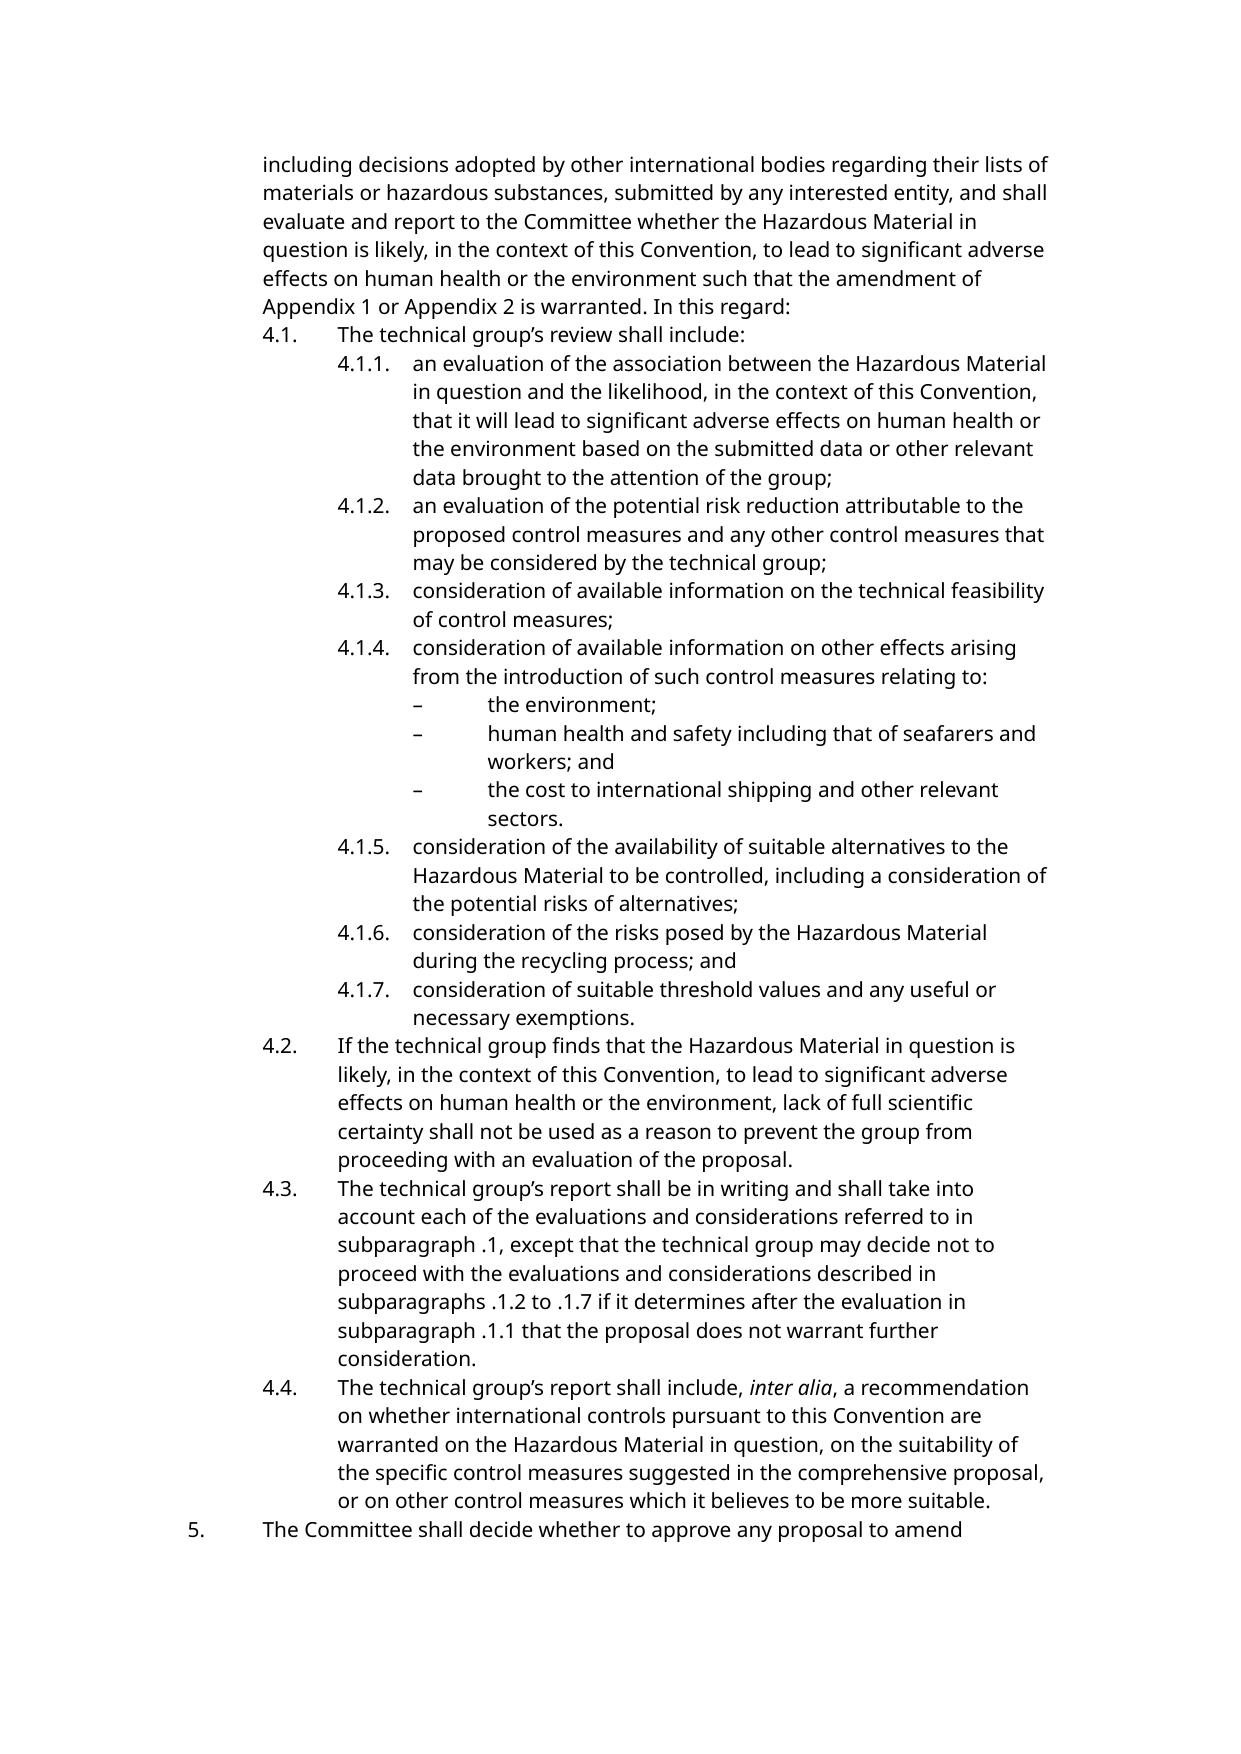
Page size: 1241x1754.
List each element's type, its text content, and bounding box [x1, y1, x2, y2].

list The technical group’s review shall include: [262, 321, 1053, 349]
list The technical group’s report shall include, inter alia, a recommendation on whether international controls pursuant to this Convention are warranted on the Hazardous Material in question, on the suitability of the specific control measures suggested in the comprehensive proposal, or on other control measures which it believes to be more suitable. [262, 1373, 1053, 1515]
list the environment; [412, 690, 1053, 719]
list consideration of the availability of suitable alternatives to the Hazardous Material to be controlled, including a consideration of the potential risks of alternatives; [337, 832, 1053, 918]
list consideration of available information on other effects arising from the introduction of such control measures relating to: [337, 633, 1053, 690]
list including decisions adopted by other international bodies regarding their lists of materials or hazardous substances, submitted by any interested entity, and shall evaluate and report to the Committee whether the Hazardous Material in question is likely, in the context of this Convention, to lead to significant adverse effects on human health or the environment such that the amendment of Appendix 1 or Appendix 2 is warranted. In this regard: [187, 150, 1053, 321]
list consideration of available information on the technical feasibility of control measures; [337, 577, 1053, 633]
list consideration of suitable threshold values and any useful or necessary exemptions. [337, 975, 1053, 1032]
list an evaluation of the potential risk reduction attributable to the proposed control measures and any other control measures that may be considered by the technical group; [337, 491, 1053, 577]
list consideration of the risks posed by the Hazardous Material during the recycling process; and [337, 918, 1053, 975]
list the cost to international shipping and other relevant sectors. [412, 776, 1053, 832]
list human health and safety including that of seafarers and workers; and [412, 719, 1053, 776]
list an evaluation of the association between the Hazardous Material in question and the likelihood, in the context of this Convention, that it will lead to significant adverse effects on human health or the environment based on the submitted data or other relevant data brought to the attention of the group; [337, 349, 1053, 491]
list If the technical group finds that the Hazardous Material in question is likely, in the context of this Convention, to lead to significant adverse effects on human health or the environment, lack of full scientific certainty shall not be used as a reason to prevent the group from proceeding with an evaluation of the proposal. [262, 1032, 1053, 1174]
list The technical group’s report shall be in writing and shall take into account each of the evaluations and considerations referred to in subparagraph .1, except that the technical group may decide not to proceed with the evaluations and considerations described in subparagraphs .1.2 to .1.7 if it determines after the evaluation in subparagraph .1.1 that the proposal does not warrant further consideration. [262, 1174, 1053, 1373]
list The Committee shall decide whether to approve any proposal to amend [187, 1515, 1053, 1543]
